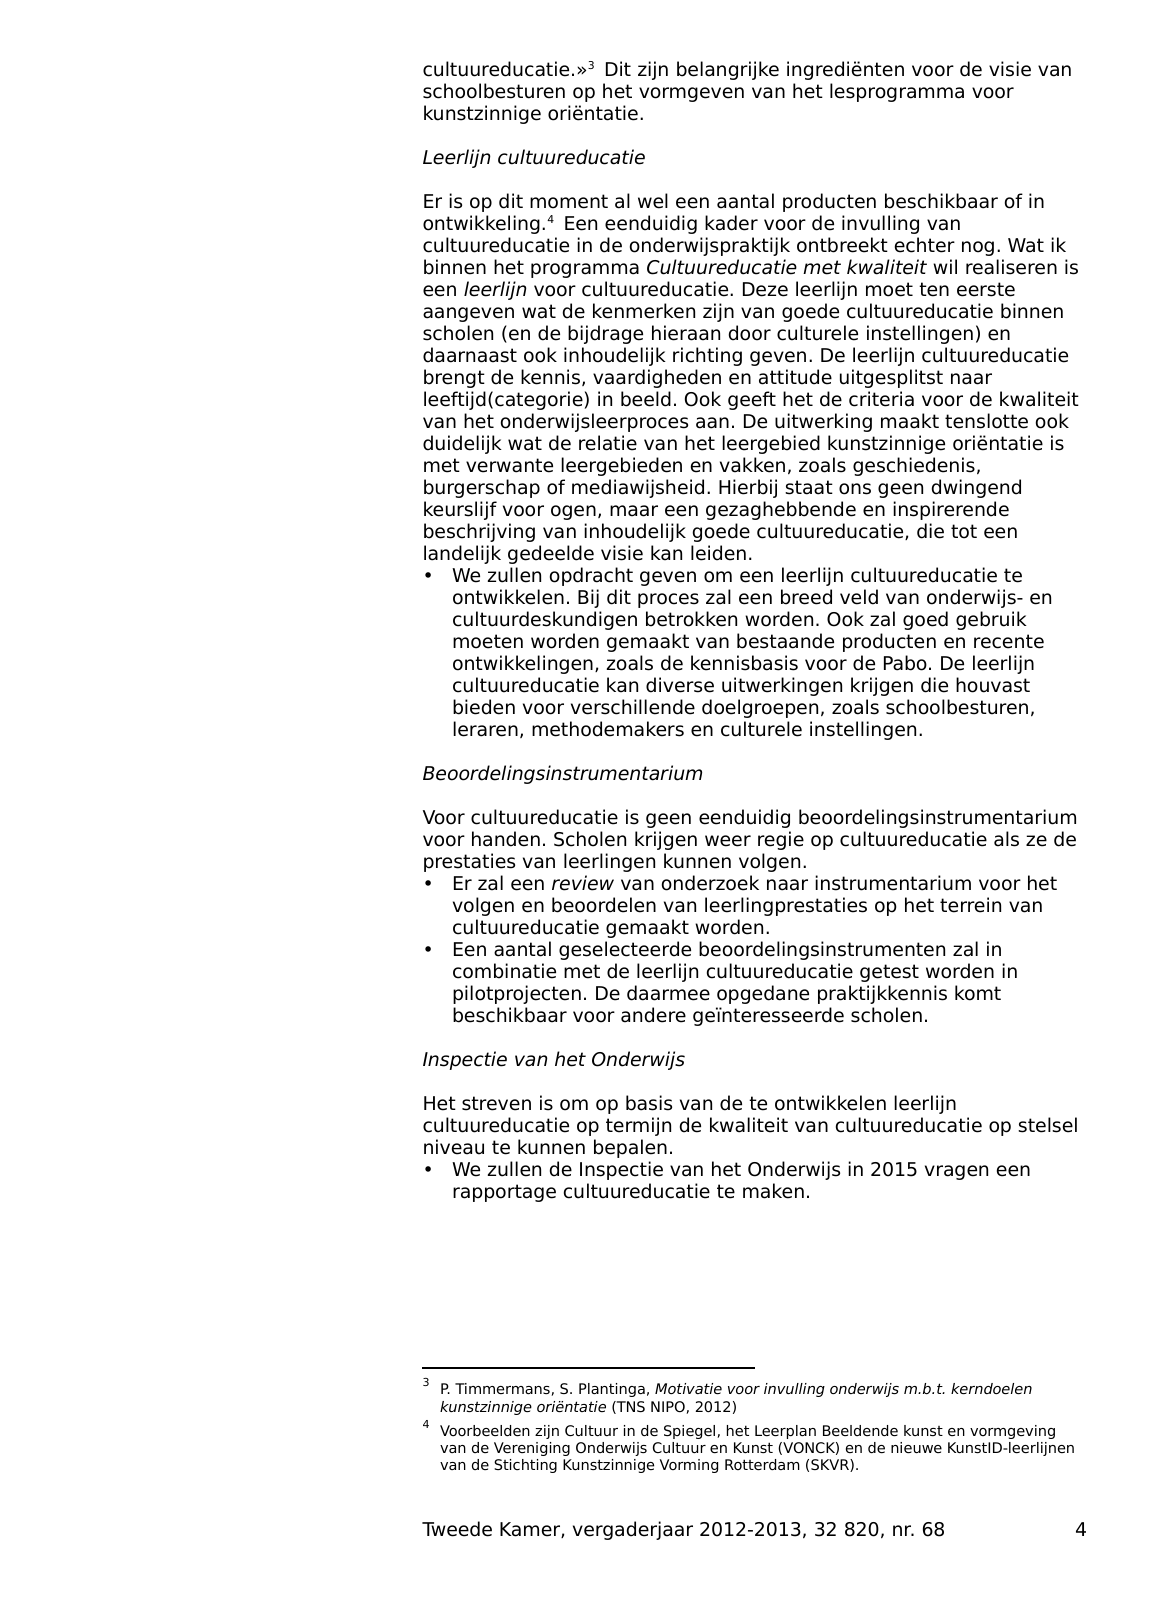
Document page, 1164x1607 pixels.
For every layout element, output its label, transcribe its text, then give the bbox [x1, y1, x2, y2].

text • We zullen de Inspectie van het Onderwijs in 2015 vragen een rapportage cultuureducatie te maken. [422, 1159, 1087, 1203]
subtitle Leerlijn cultuureducatie [422, 147, 1087, 169]
text • Een aantal geselecteerde beoordelingsinstrumenten zal in combinatie met de leerlijn cultuureducatie getest worden in pilotprojecten. De daarmee opgedane praktijkkennis komt beschikbaar voor andere geïnteresseerde scholen. [422, 939, 1087, 1027]
text Er is op dit moment al wel een aantal producten beschikbaar of in ontwikkeling. Een eenduidig kader voor de invulling van cultuureducatie in de onderwijspraktijk ontbreekt echter nog. Wat ik binnen het programma Cultuureducatie met kwaliteit wil realiseren is een leerlijn voor cultuureducatie. Deze leerlijn moet ten eerste aangeven wat de kenmerken zijn van goede cultuureducatie binnen scholen (en de bijdrage hieraan door culturele instellingen) en daarnaast ook inhoudelijk richting geven. De leerlijn cultuureducatie brengt de kennis, vaardigheden en attitude uitgesplitst naar leeftijd(categorie) in beeld. Ook geeft het de criteria voor de kwaliteit van het onderwijsleerproces aan. De uitwerking maakt tenslotte ook duidelijk wat de relatie van het leergebied kunstzinnige oriëntatie is met verwante leergebieden en vakken, zoals geschiedenis, burgerschap of mediawijsheid. Hierbij staat ons geen dwingend keurslijf voor ogen, maar een gezaghebbende en inspirerende beschrijving van inhoudelijk goede cultuureducatie, die tot een landelijk gedeelde visie kan leiden. [422, 191, 1087, 565]
subtitle Beoordelingsinstrumentarium [422, 763, 1087, 785]
text Voor cultuureducatie is geen eenduidig beoordelingsinstrumentarium voor handen. Scholen krijgen weer regie op cultuureducatie als ze de prestaties van leerlingen kunnen volgen. [422, 807, 1087, 873]
text cultuureducatie.» Dit zijn belangrijke ingrediënten voor de visie van schoolbesturen op het vormgeven van het lesprogramma voor kunstzinnige oriëntatie. [422, 59, 1087, 125]
text Voorbeelden zijn Cultuur in de Spiegel, het Leerplan Beeldende kunst en vormgeving van de Vereniging Onderwijs Cultuur en Kunst (VONCK) en de nieuwe KunstID-leerlijnen van de Stichting Kunstzinnige Vorming Rotterdam (SKVR). [422, 1418, 1087, 1474]
subtitle Inspectie van het Onderwijs [422, 1049, 1087, 1071]
text • Er zal een review van onderzoek naar instrumentarium voor het volgen en beoordelen van leerlingprestaties op het terrein van cultuureducatie gemaakt worden. [422, 873, 1087, 939]
text • We zullen opdracht geven om een leerlijn cultuureducatie te ontwikkelen. Bij dit proces zal een breed veld van onderwijs- en cultuurdeskundigen betrokken worden. Ook zal goed gebruik moeten worden gemaakt van bestaande producten en recente ontwikkelingen, zoals de kennisbasis voor de Pabo. De leerlijn cultuureducatie kan diverse uitwerkingen krijgen die houvast bieden voor verschillende doelgroepen, zoals schoolbesturen, leraren, methodemakers en culturele instellingen. [422, 565, 1087, 741]
text Het streven is om op basis van de te ontwikkelen leerlijn cultuureducatie op termijn de kwaliteit van cultuureducatie op stelsel niveau te kunnen bepalen. [422, 1093, 1087, 1159]
text P. Timmermans, S. Plantinga, Motivatie voor invulling onderwijs m.b.t. kerndoelen kunstzinnige oriëntatie (TNS NIPO, 2012) [422, 1377, 1087, 1416]
